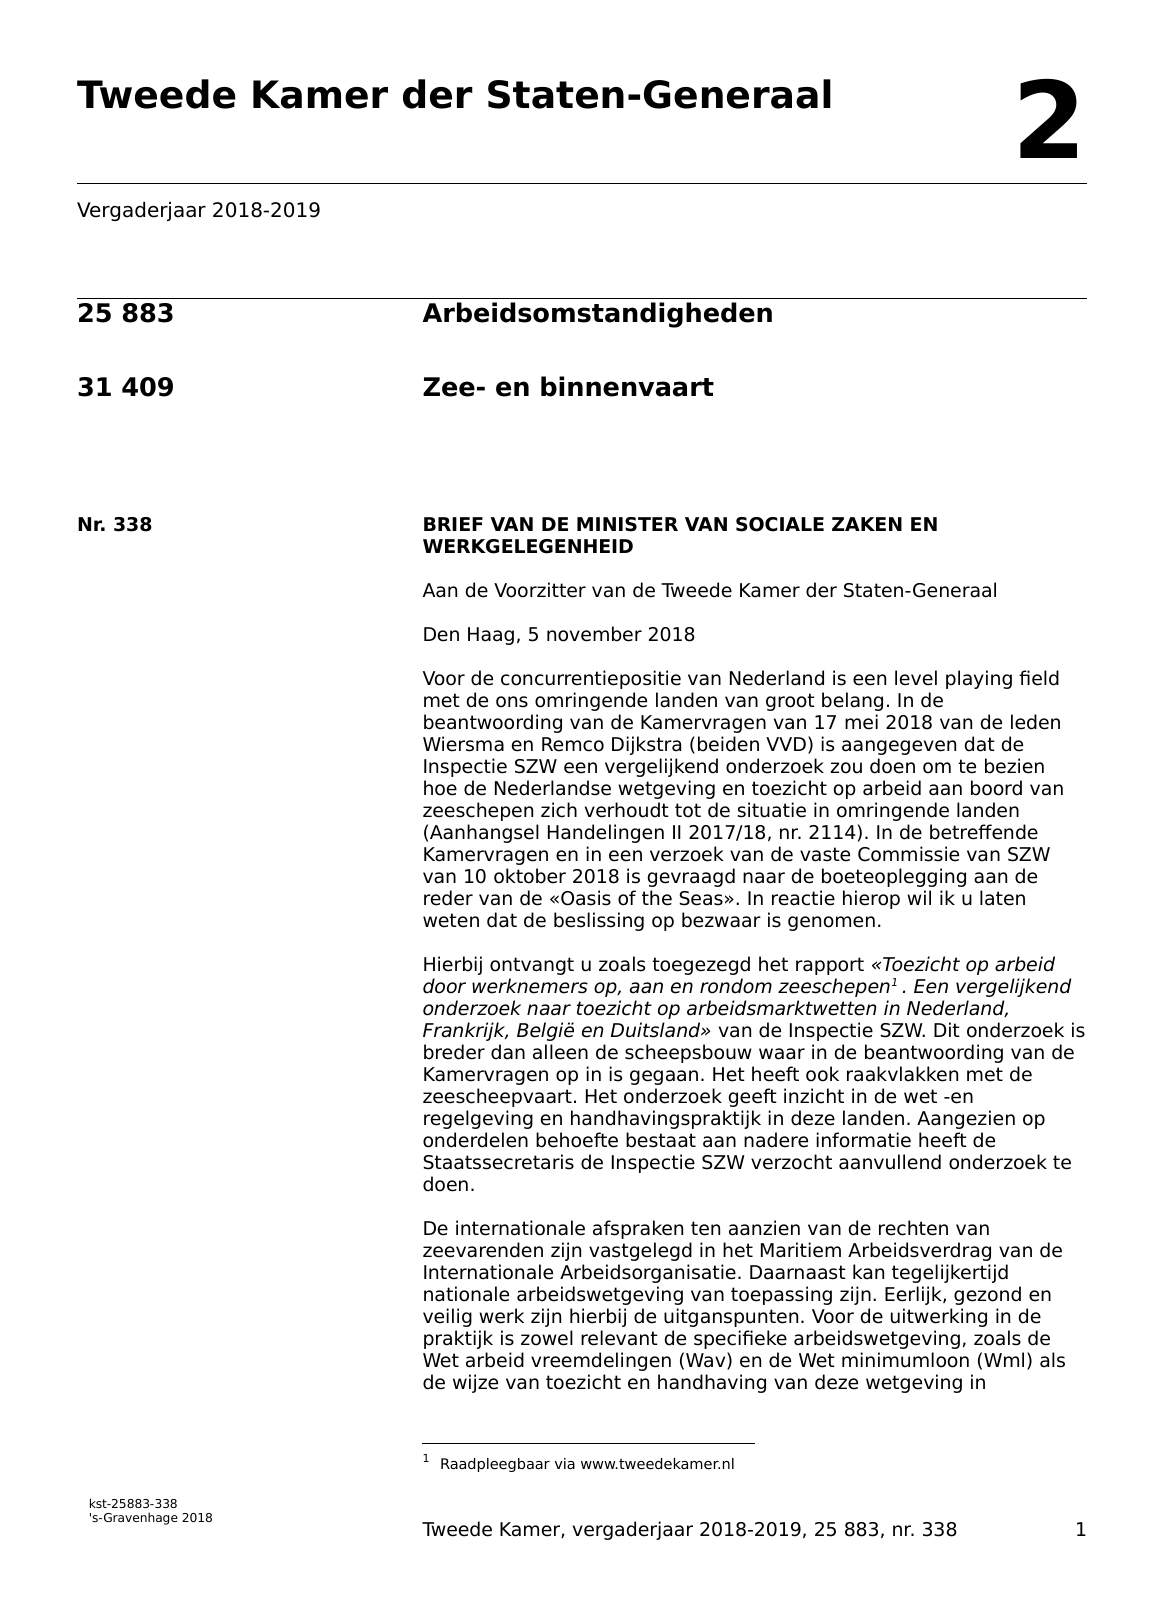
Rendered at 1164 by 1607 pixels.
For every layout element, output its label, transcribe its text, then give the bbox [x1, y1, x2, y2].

subtitle 25 883 Arbeidsomstandigheden [77, 299, 1087, 329]
text Hierbij ontvangt u zoals toegezegd het rapport «Toezicht op arbeid door werknemers op, aan en rondom zeeschepen. Een vergelijkend onderzoek naar toezicht op arbeidsmarktwetten in Nederland, Frankrijk, België en Duitsland» van de Inspectie SZW. Dit onderzoek is breder dan alleen de scheepsbouw waar in de beantwoording van de Kamervragen op in is gegaan. Het heeft ook raakvlakken met de zeescheepvaart. Het onderzoek geeft inzicht in de wet -en regelgeving en handhavingspraktijk in deze landen. Aangezien op onderdelen behoefte bestaat aan nadere informatie heeft de Staatssecretaris de Inspectie SZW verzocht aanvullend onderzoek te doen. [422, 954, 1087, 1196]
text De internationale afspraken ten aanzien van de rechten van zeevarenden zijn vastgelegd in het Maritiem Arbeidsverdrag van de Internationale Arbeidsorganisatie. Daarnaast kan tegelijkertijd nationale arbeidswetgeving van toepassing zijn. Eerlijk, gezond en veilig werk zijn hierbij de uitganspunten. Voor de uitwerking in de praktijk is zowel relevant de specifieke arbeidswetgeving, zoals de Wet arbeid vreemdelingen (Wav) en de Wet minimumloon (Wml) als de wijze van toezicht en handhaving van deze wetgeving in [422, 1218, 1087, 1394]
text Raadpleegbaar via www.tweedekamer.nl [422, 1452, 1087, 1474]
text kst-25883-338 [88, 1497, 323, 1511]
table_header 2 [886, 59, 1087, 183]
text Den Haag, 5 november 2018 [422, 624, 1087, 646]
table_cell Vergaderjaar 2018-2019 [77, 184, 1087, 298]
text Aan de Voorzitter van de Tweede Kamer der Staten-Generaal [422, 580, 1087, 602]
subtitle Nr. 338 BRIEF VAN DE MINISTER VAN SOCIALE ZAKEN EN WERKGELEGENHEID [77, 514, 1087, 558]
table_header Tweede Kamer der Staten-Generaal [77, 59, 886, 183]
text Voor de concurrentiepositie van Nederland is een level playing field met de ons omringende landen van groot belang. In de beantwoording van de Kamervragen van 17 mei 2018 van de leden Wiersma en Remco Dijkstra (beiden VVD) is aangegeven dat de Inspectie SZW een vergelijkend onderzoek zou doen om te bezien hoe de Nederlandse wetgeving en toezicht op arbeid aan boord van zeeschepen zich verhoudt tot de situatie in omringende landen (Aanhangsel Handelingen II 2017/18, nr. 2114). In de betreffende Kamervragen en in een verzoek van de vaste Commissie van SZW van 10 oktober 2018 is gevraagd naar de boeteoplegging aan de reder van de «Oasis of the Seas». In reactie hierop wil ik u laten weten dat de beslissing op bezwaar is genomen. [422, 668, 1087, 932]
subtitle 31 409 Zee- en binnenvaart [77, 373, 1087, 403]
text 's-Gravenhage 2018 [88, 1511, 323, 1525]
